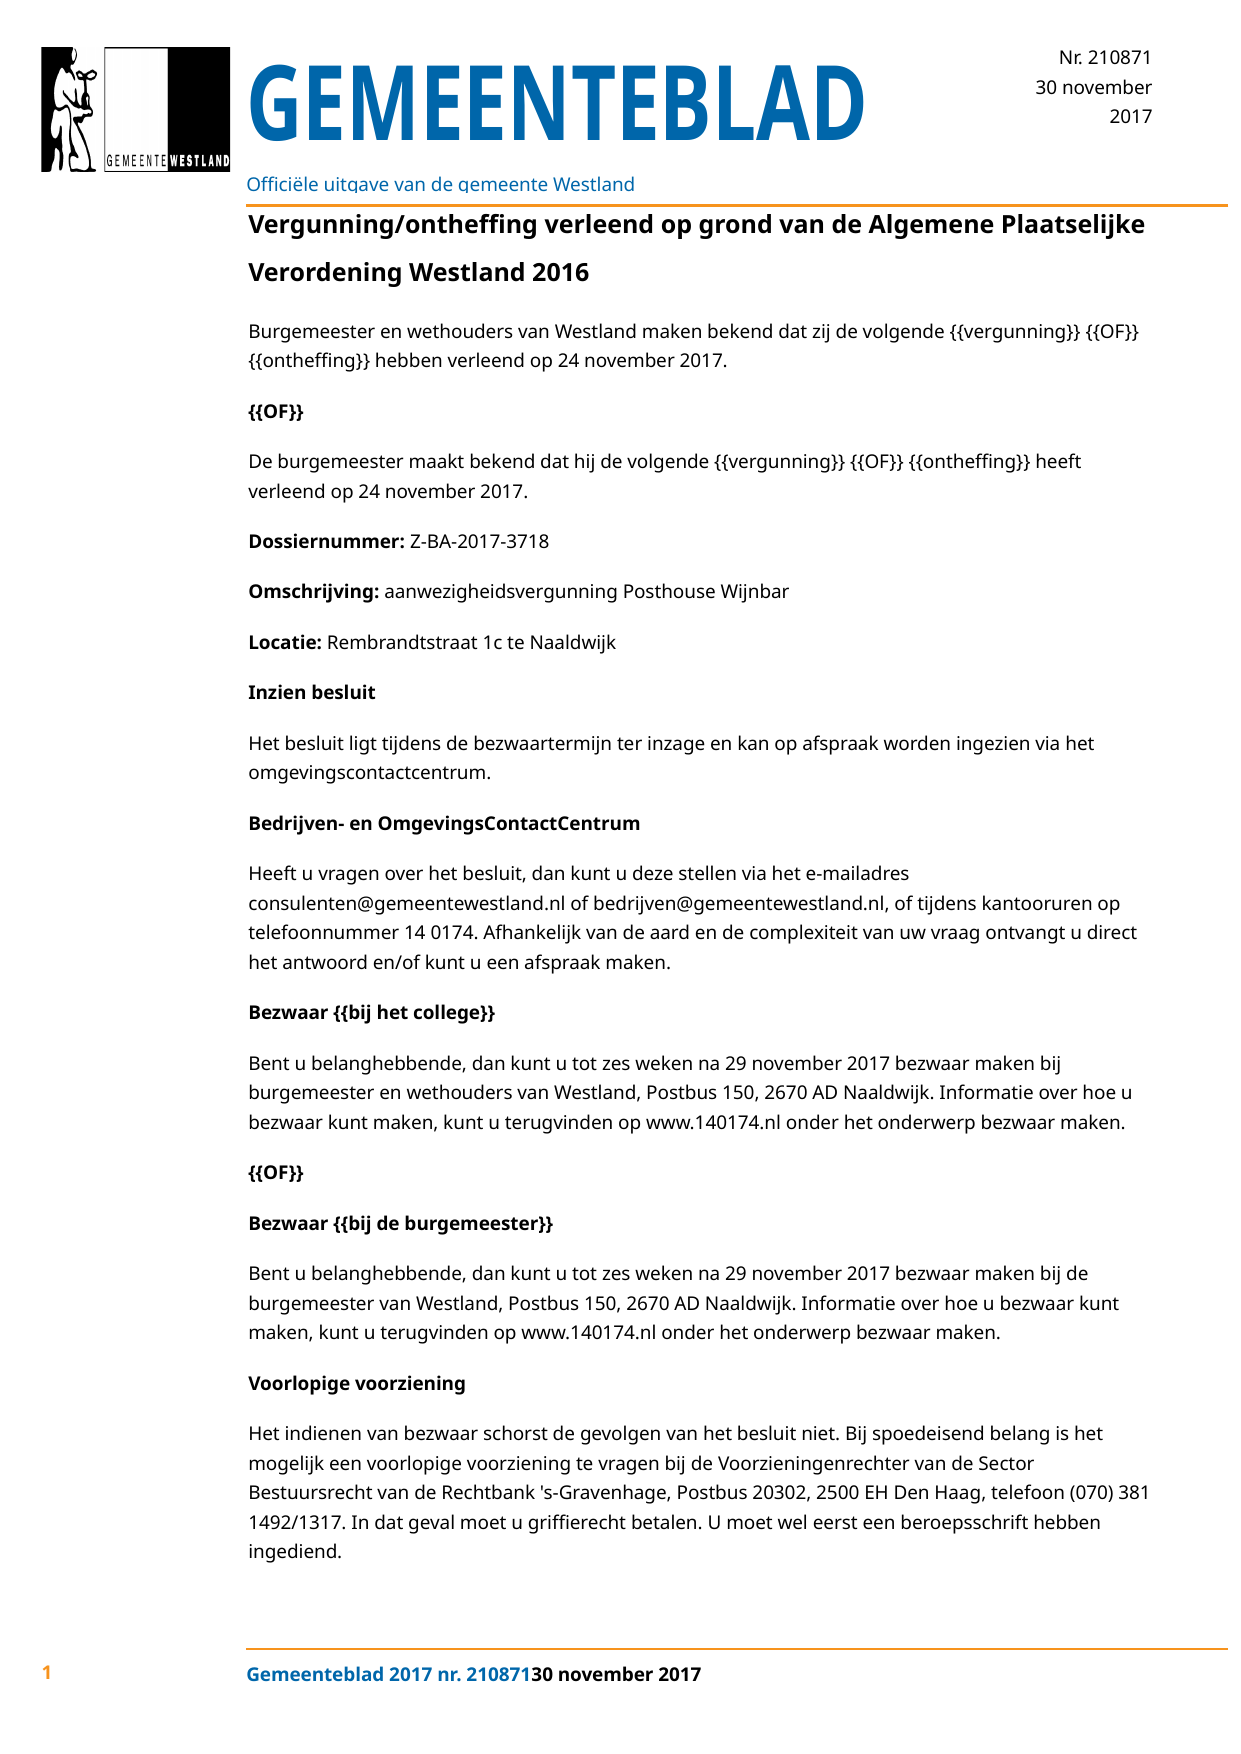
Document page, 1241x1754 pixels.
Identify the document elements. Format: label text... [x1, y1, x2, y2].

text {{OF}} [248, 398, 1152, 424]
text Het indienen van bezwaar schorst de gevolgen van het besluit niet. Bij spoedeisend belang is het mogelijk een voorlopige voorziening te vragen bij de Voorzieningenrechter van de Sector Bestuursrecht van de Rechtbank 's-Gravenhage, Postbus 20302, 2500 EH Den Haag, telefoon (070) 381 1492/1317. In dat geval moet u griffierecht betalen. U moet wel eerst een beroepsschrift hebben ingediend. [248, 1420, 1152, 1564]
text Locatie: Rembrandtstraat 1c te Naaldwijk [248, 629, 1152, 655]
text Omschrijving: aanwezigheidsvergunning Posthouse Wijnbar [248, 579, 1152, 604]
text De burgemeester maakt bekend dat hij de volgende {{vergunning}} {{OF}} {{ontheffing}} heeft verleend op 24 november 2017. [248, 448, 1152, 504]
text Bedrijven- en OmgevingsContactCentrum [248, 810, 1152, 836]
text Bent u belanghebbende, dan kunt u tot zes weken na 29 november 2017 bezwaar maken bij burgemeester en wethouders van Westland, Postbus 150, 2670 AD Naaldwijk. Informatie over hoe u bezwaar kunt maken, kunt u terugvinden op www.140174.nl onder het onderwerp bezwaar maken. [248, 1050, 1152, 1135]
text Bent u belanghebbende, dan kunt u tot zes weken na 29 november 2017 bezwaar maken bij de burgemeester van Westland, Postbus 150, 2670 AD Naaldwijk. Informatie over hoe u bezwaar kunt maken, kunt u terugvinden op www.140174.nl onder het onderwerp bezwaar maken. [248, 1260, 1152, 1345]
text Inzien besluit [248, 679, 1152, 705]
text Bezwaar {{bij het college}} [248, 999, 1152, 1025]
text Burgemeester en wethouders van Westland maken bekend dat zij de volgende {{vergunning}} {{OF}} {{ontheffing}} hebben verleend op 24 november 2017. [248, 318, 1152, 373]
text {{OF}} [248, 1159, 1152, 1185]
text Het besluit ligt tijdens de bezwaartermijn ter inzage en kan op afspraak worden ingezien via het omgevingscontactcentrum. [248, 730, 1152, 785]
text Voorlopige voorziening [248, 1370, 1152, 1396]
text Bezwaar {{bij de burgemeester}} [248, 1210, 1152, 1236]
text Heeft u vragen over het besluit, dan kunt u deze stellen via het e-mailadres consulenten@gemeentewestland.nl of bedrijven@gemeentewestland.nl, of tijdens kantooruren op telefoonnummer 14 0174. Afhankelijk van de aard en de complexiteit van uw vraag ontvangt u direct het antwoord en/of kunt u een afspraak maken. [248, 860, 1152, 975]
picture [41, 47, 231, 172]
text Dossiernummer: Z-BA-2017-3718 [248, 528, 1152, 554]
text Vergunning/ontheffing verleend op grond van de Algemene Plaatselijke Verordening Westland 2016 [248, 207, 1152, 288]
